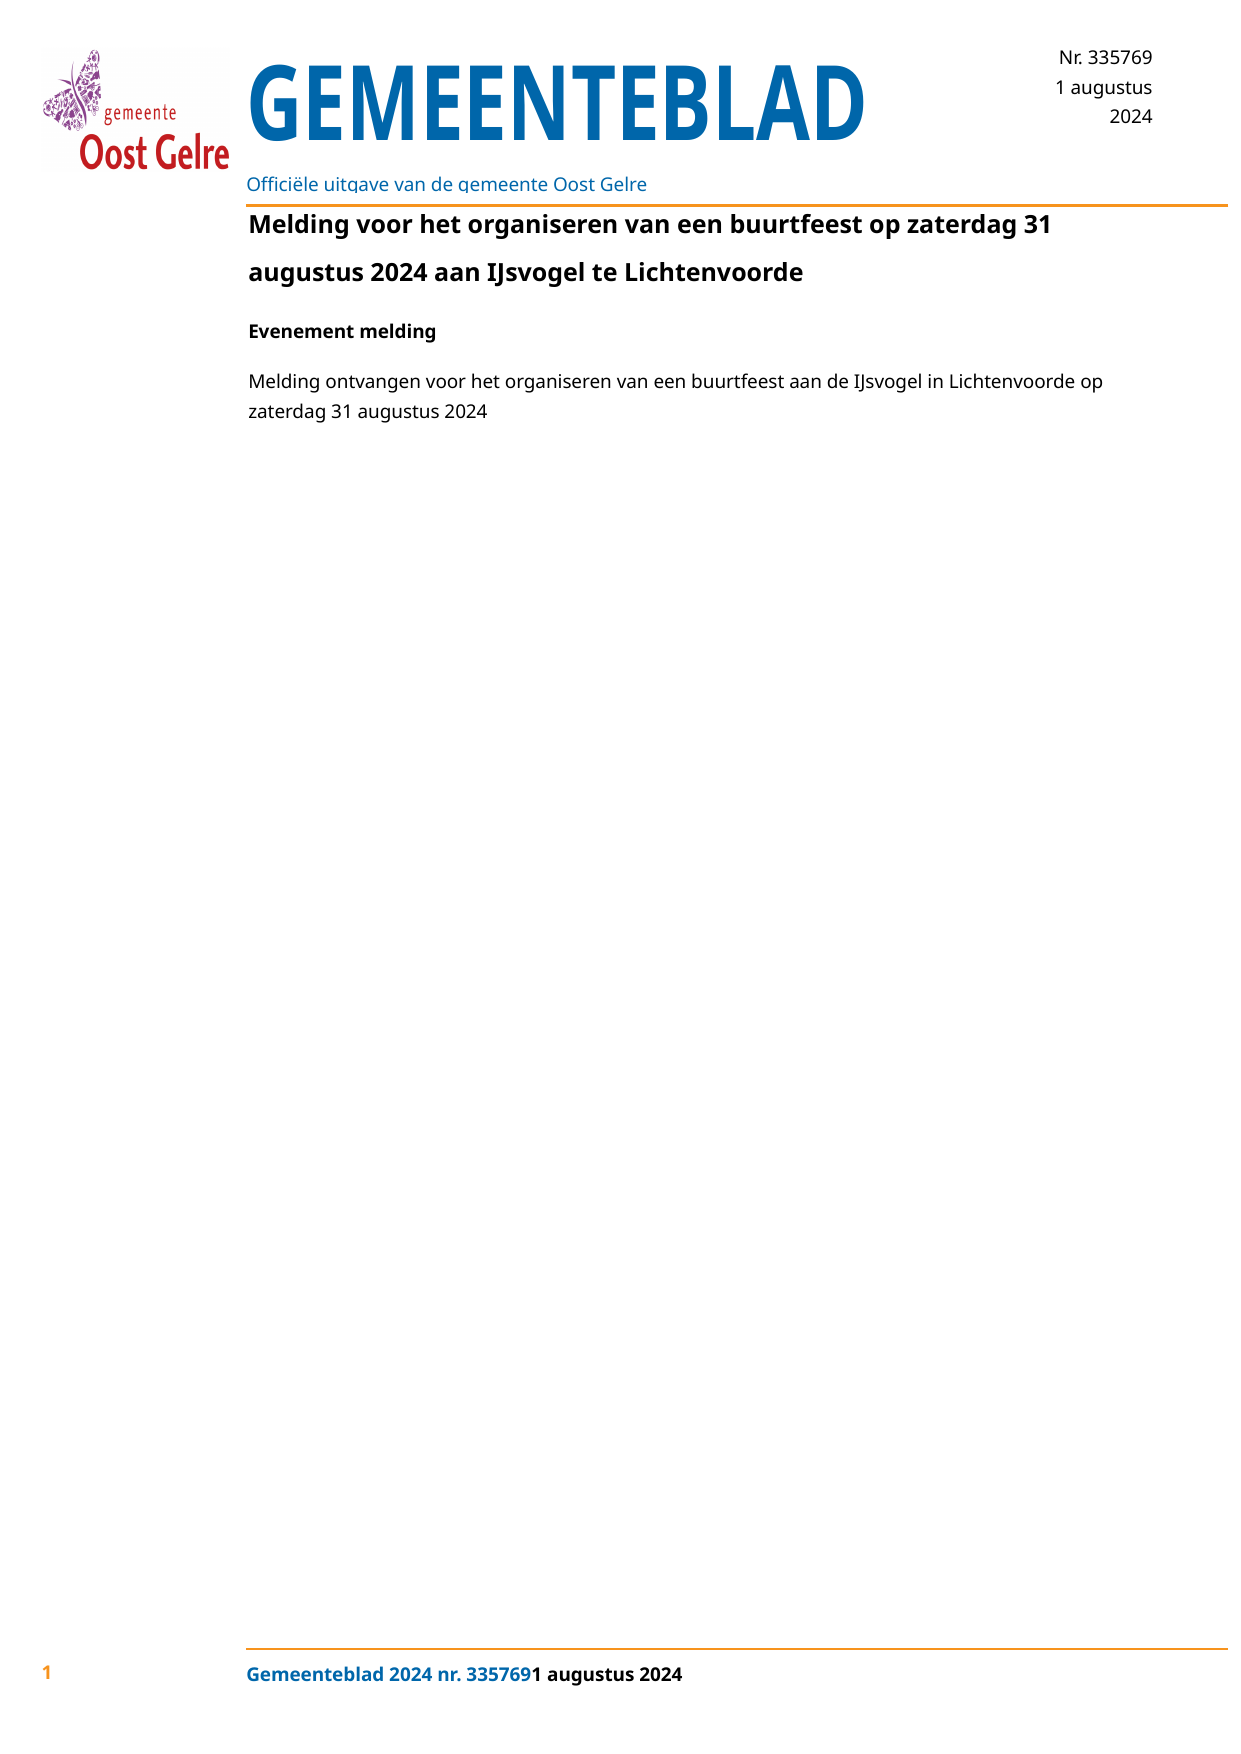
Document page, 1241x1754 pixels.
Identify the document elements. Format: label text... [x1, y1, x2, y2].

text Evenement melding [248, 318, 1152, 344]
text Melding voor het organiseren van een buurtfeest op zaterdag 31 augustus 2024 aan IJsvogel te Lichtenvoorde [248, 207, 1152, 288]
picture [41, 47, 231, 172]
text Melding ontvangen voor het organiseren van een buurtfeest aan de IJsvogel in Lichtenvoorde op zaterdag 31 augustus 2024 [248, 368, 1152, 424]
